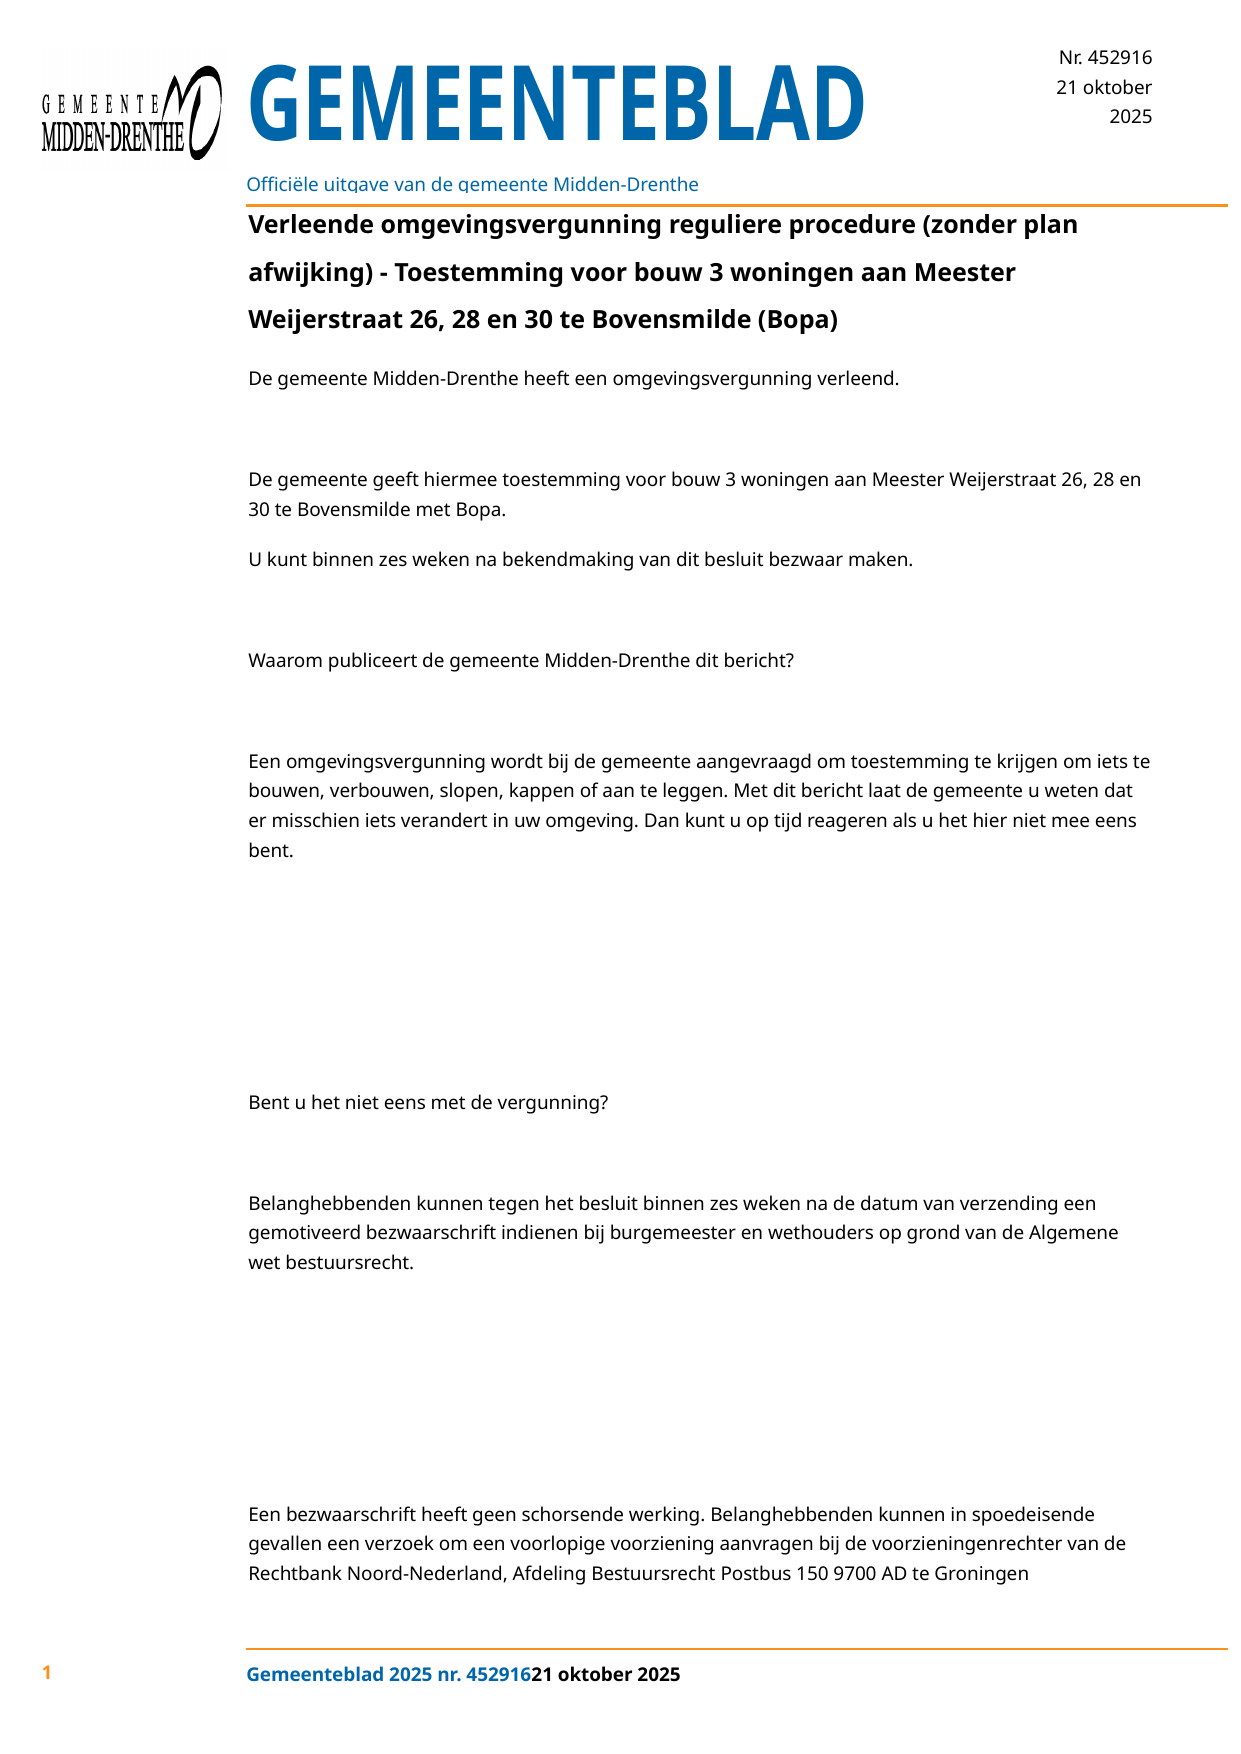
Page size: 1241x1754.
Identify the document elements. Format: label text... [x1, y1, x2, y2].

text Verleende omgevingsvergunning reguliere procedure (zonder plan afwijking) - Toestemming voor bouw 3 woningen aan Meester Weijerstraat 26, 28 en 30 te Bovensmilde (Bopa) [248, 207, 1152, 336]
text Een bezwaarschrift heeft geen schorsende werking. Belanghebbenden kunnen in spoedeisende gevallen een verzoek om een voorlopige voorziening aanvragen bij de voorzieningenrechter van de Rechtbank Noord-Nederland, Afdeling Bestuursrecht Postbus 150 9700 AD te Groningen [248, 1501, 1152, 1586]
picture [41, 47, 231, 172]
text Een omgevingsvergunning wordt bij de gemeente aangevraagd om toestemming te krijgen om iets te bouwen, verbouwen, slopen, kappen of aan te leggen. Met dit bericht laat de gemeente u weten dat er misschien iets verandert in uw omgeving. Dan kunt u op tijd reageren als u het hier niet mee eens bent. [248, 748, 1152, 862]
text De gemeente geeft hiermee toestemming voor bouw 3 woningen aan Meester Weijerstraat 26, 28 en 30 te Bovensmilde met Bopa. [248, 466, 1152, 522]
text Waarom publiceert de gemeente Midden-Drenthe dit bericht? [248, 647, 1152, 673]
text U kunt binnen zes weken na bekendmaking van dit besluit bezwaar maken. [248, 546, 1152, 572]
text Belanghebbenden kunnen tegen het besluit binnen zes weken na de datum van verzending een gemotiveerd bezwaarschrift indienen bij burgemeester en wethouders op grond van de Algemene wet bestuursrecht. [248, 1190, 1152, 1274]
text Bent u het niet eens met de vergunning? [248, 1089, 1152, 1114]
text De gemeente Midden-Drenthe heeft een omgevingsvergunning verleend. [248, 366, 1152, 391]
